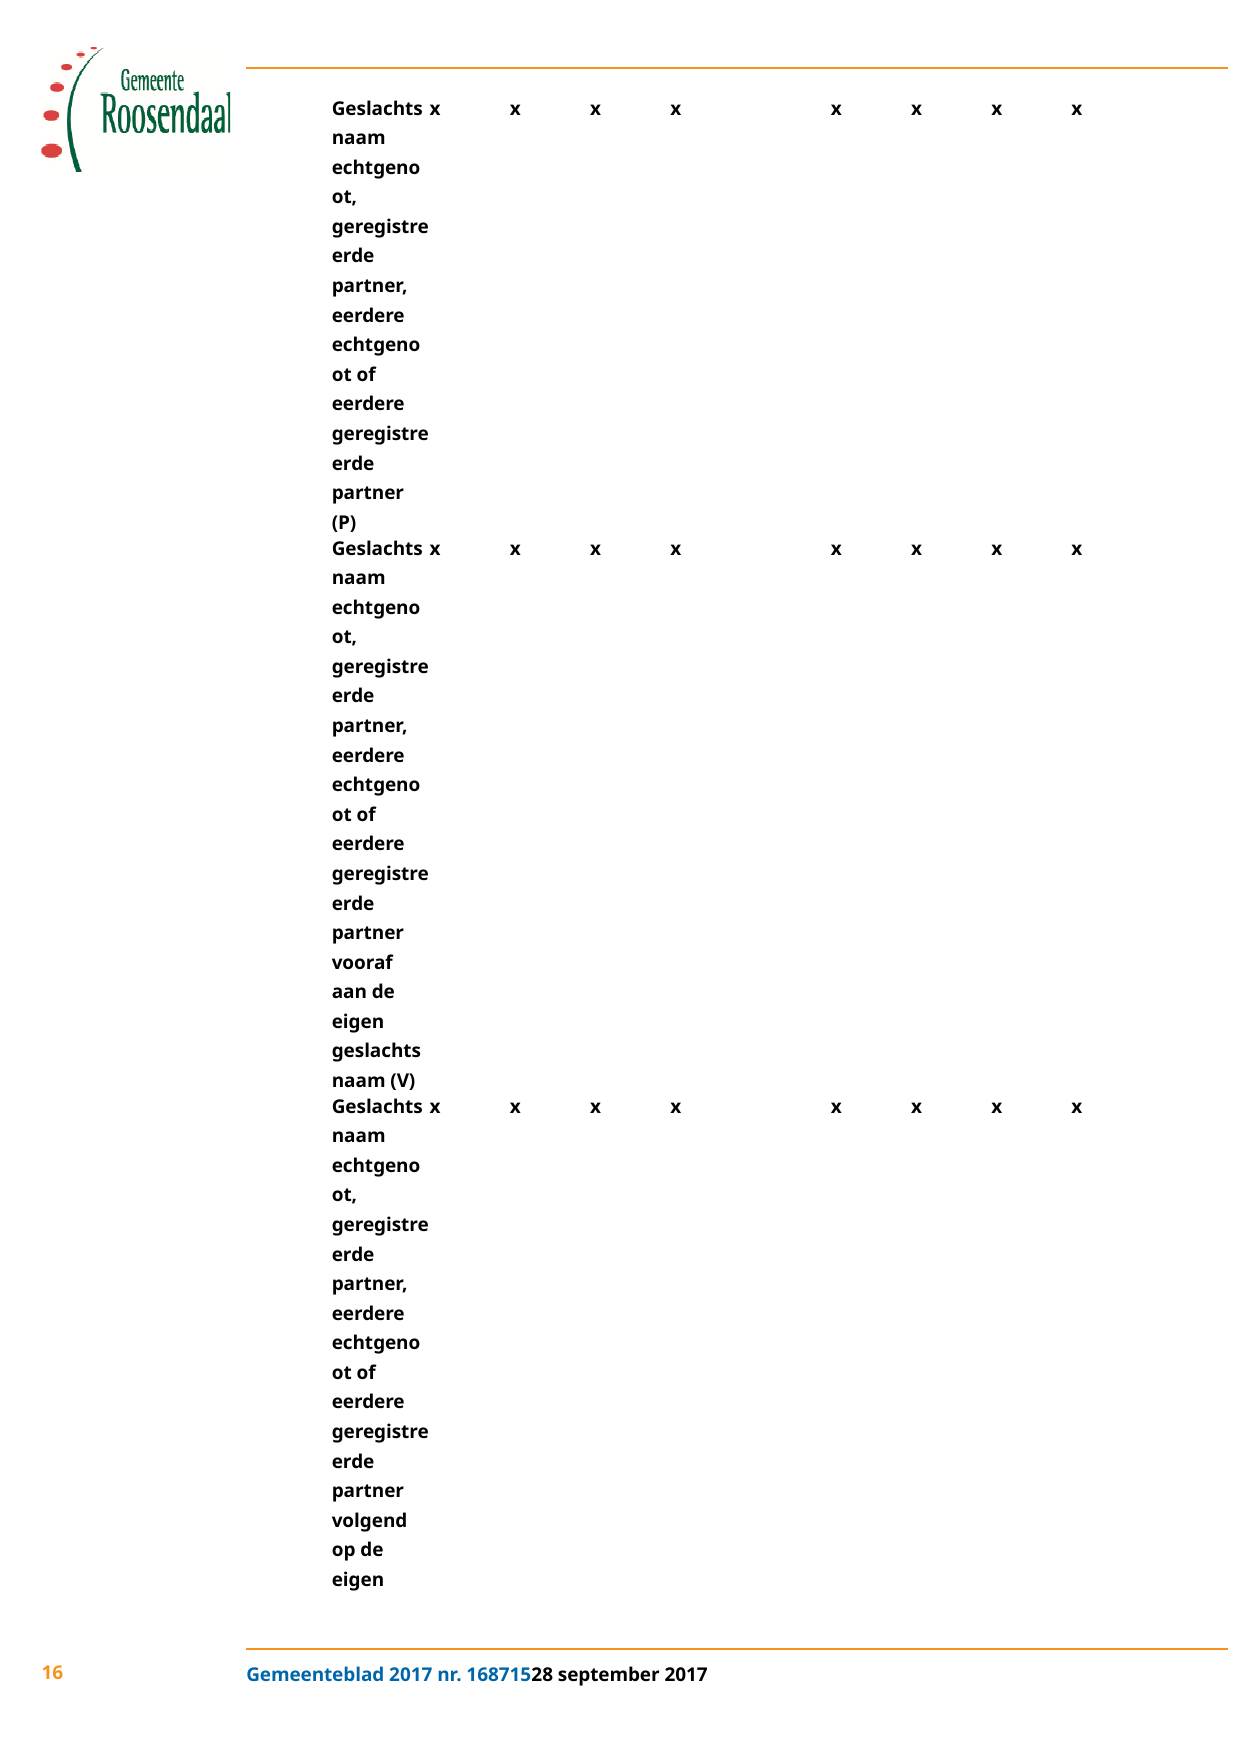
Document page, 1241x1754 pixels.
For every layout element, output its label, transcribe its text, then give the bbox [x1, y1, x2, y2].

table_cell x [991, 535, 1071, 1093]
table_cell x [911, 95, 991, 535]
table_cell x [510, 95, 590, 535]
table_cell [750, 535, 831, 1093]
table_cell x [510, 1093, 590, 1592]
table_cell [750, 95, 831, 535]
table_cell x [1071, 1093, 1152, 1592]
table_cell x [911, 535, 991, 1093]
table_cell x [429, 95, 509, 535]
table_cell x [1071, 95, 1152, 535]
table_cell x [590, 95, 670, 535]
table_cell Geslachtsnaam echtgenoot, geregistreerde partner, eerdere echtgenoot of eerdere geregistreerde partner volgend op de eigen [332, 1093, 429, 1592]
table_cell [750, 1093, 831, 1592]
table_cell x [670, 1093, 750, 1592]
table_cell x [670, 535, 750, 1093]
table_cell Geslachtsnaam echtgenoot, geregistreerde partner, eerdere echtgenoot of eerdere geregistreerde partner (P) [332, 95, 429, 535]
table_cell x [1071, 535, 1152, 1093]
table_cell x [590, 1093, 670, 1592]
table_cell [248, 1093, 332, 1592]
table_cell x [510, 535, 590, 1093]
table_cell x [590, 535, 670, 1093]
table_cell x [911, 1093, 991, 1592]
table_cell x [429, 1093, 509, 1592]
table_cell x [670, 95, 750, 535]
table_cell x [831, 1093, 911, 1592]
table_cell [248, 95, 332, 535]
table_cell x [831, 535, 911, 1093]
table_cell Geslachtsnaam echtgenoot, geregistreerde partner, eerdere echtgenoot of eerdere geregistreerde partner vooraf aan de eigen geslachtsnaam (V) [332, 535, 429, 1093]
table_cell x [831, 95, 911, 535]
table_cell [248, 535, 332, 1093]
table_cell x [991, 95, 1071, 535]
table_cell x [429, 535, 509, 1093]
table_cell x [991, 1093, 1071, 1592]
picture [41, 47, 231, 172]
